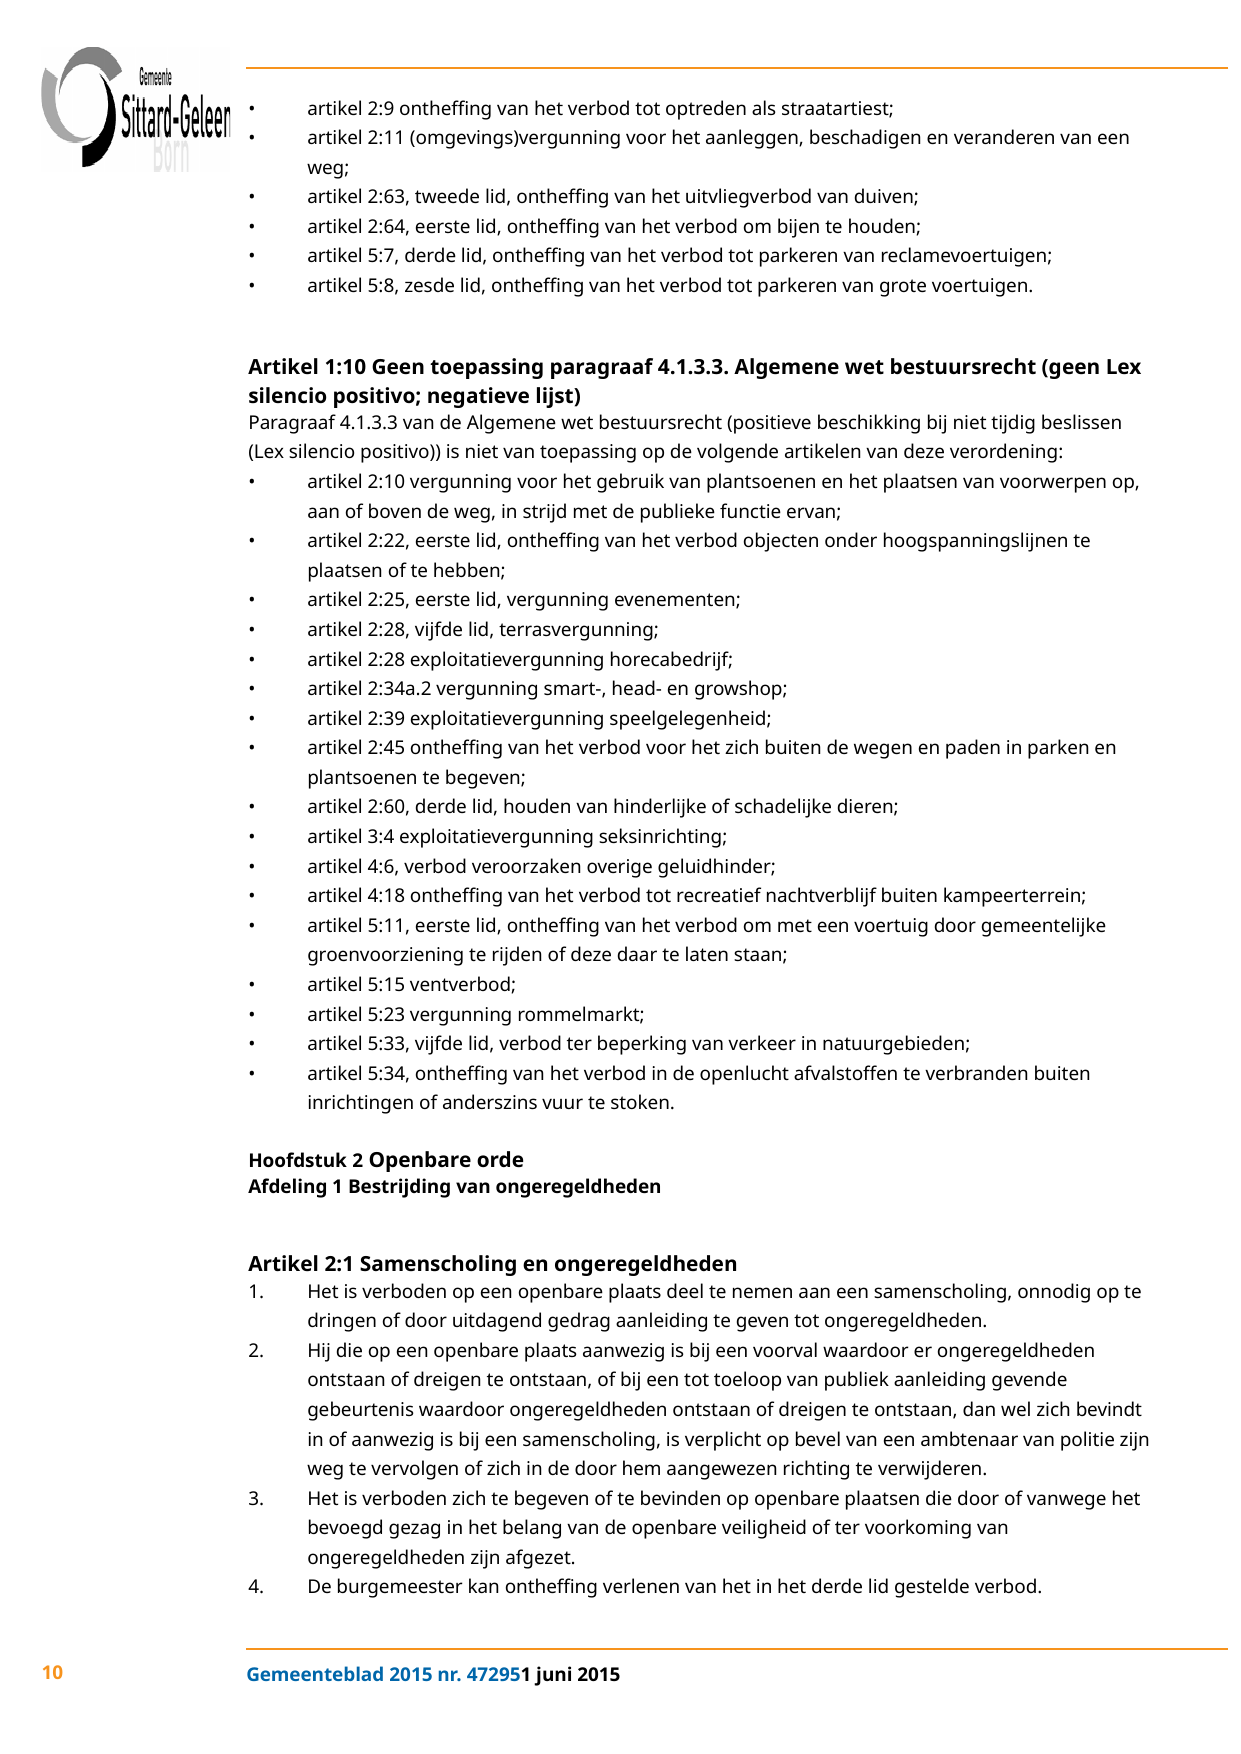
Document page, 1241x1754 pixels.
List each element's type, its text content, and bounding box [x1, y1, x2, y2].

list artikel 4:6, verbod veroorzaken overige geluidhinder; [248, 853, 1152, 879]
text Afdeling 1 Bestrijding van ongeregeldheden [248, 1173, 1152, 1199]
list artikel 2:39 exploitatievergunning speelgelegenheid; [248, 705, 1152, 731]
list artikel 5:15 ventverbod; [248, 971, 1152, 997]
text Hoofdstuk 2 Openbare orde [248, 1145, 1152, 1173]
list artikel 2:45 ontheffing van het verbod voor het zich buiten de wegen en paden in parken en plantsoenen te begeven; [248, 734, 1152, 790]
list artikel 5:33, vijfde lid, verbod ter beperking van verkeer in natuurgebieden; [248, 1030, 1152, 1056]
list artikel 4:18 ontheffing van het verbod tot recreatief nachtverblijf buiten kampeerterrein; [248, 882, 1152, 908]
list artikel 3:4 exploitatievergunning seksinrichting; [248, 823, 1152, 849]
picture [41, 47, 231, 172]
list artikel 2:60, derde lid, houden van hinderlijke of schadelijke dieren; [248, 794, 1152, 819]
list Hij die op een openbare plaats aanwezig is bij een voorval waardoor er ongeregeldheden ontstaan of dreigen te ontstaan, of bij een tot toeloop van publiek aanleiding gevende gebeurtenis waardoor ongeregeldheden ontstaan of dreigen te ontstaan, dan wel zich bevindt in of aanwezig is bij een samenscholing, is verplicht op bevel van een ambtenaar van politie zijn weg te vervolgen of zich in de door hem aangewezen richting te verwijderen. [248, 1337, 1152, 1481]
list artikel 2:34a.2 vergunning smart-, head- en growshop; [248, 675, 1152, 701]
list artikel 2:10 vergunning voor het gebruik van plantsoenen en het plaatsen van voorwerpen op, aan of boven de weg, in strijd met de publieke functie ervan; [248, 468, 1152, 524]
list artikel 2:63, tweede lid, ontheffing van het uitvliegverbod van duiven; [248, 183, 1152, 209]
list artikel 2:22, eerste lid, ontheffing van het verbod objecten onder hoogspanningslijnen te plaatsen of te hebben; [248, 527, 1152, 583]
list artikel 5:11, eerste lid, ontheffing van het verbod om met een voertuig door gemeentelijke groenvoorziening te rijden of deze daar te laten staan; [248, 912, 1152, 967]
text Artikel 2:1 Samenscholing en ongeregeldheden [248, 1249, 1152, 1278]
list artikel 2:25, eerste lid, vergunning evenementen; [248, 587, 1152, 612]
list artikel 5:23 vergunning rommelmarkt; [248, 1001, 1152, 1027]
list Het is verboden op een openbare plaats deel te nemen aan een samenscholing, onnodig op te dringen of door uitdagend gedrag aanleiding te geven tot ongeregeldheden. [248, 1278, 1152, 1333]
list artikel 5:8, zesde lid, ontheffing van het verbod tot parkeren van grote voertuigen. [248, 272, 1152, 298]
text Artikel 1:10 Geen toepassing paragraaf 4.1.3.3. Algemene wet bestuursrecht (geen Lex silencio positivo; negatieve lijst) [248, 352, 1152, 409]
text Paragraaf 4.1.3.3 van de Algemene wet bestuursrecht (positieve beschikking bij niet tijdig beslissen (Lex silencio positivo)) is niet van toepassing op de volgende artikelen van deze verordening: [248, 409, 1152, 464]
list artikel 2:28 exploitatievergunning horecabedrijf; [248, 646, 1152, 672]
list artikel 2:64, eerste lid, ontheffing van het verbod om bijen te houden; [248, 213, 1152, 239]
list artikel 2:9 ontheffing van het verbod tot optreden als straatartiest; [248, 95, 1152, 121]
list artikel 2:11 (omgevings)vergunning voor het aanleggen, beschadigen en veranderen van een weg; [248, 124, 1152, 180]
list Het is verboden zich te begeven of te bevinden op openbare plaatsen die door of vanwege het bevoegd gezag in het belang van de openbare veiligheid of ter voorkoming van ongeregeldheden zijn afgezet. [248, 1485, 1152, 1570]
list artikel 5:7, derde lid, ontheffing van het verbod tot parkeren van reclamevoertuigen; [248, 243, 1152, 268]
list De burgemeester kan ontheffing verlenen van het in het derde lid gestelde verbod. [248, 1574, 1152, 1599]
list artikel 2:28, vijfde lid, terrasvergunning; [248, 616, 1152, 642]
list artikel 5:34, ontheffing van het verbod in de openlucht afvalstoffen te verbranden buiten inrichtingen of anderszins vuur te stoken. [248, 1060, 1152, 1115]
